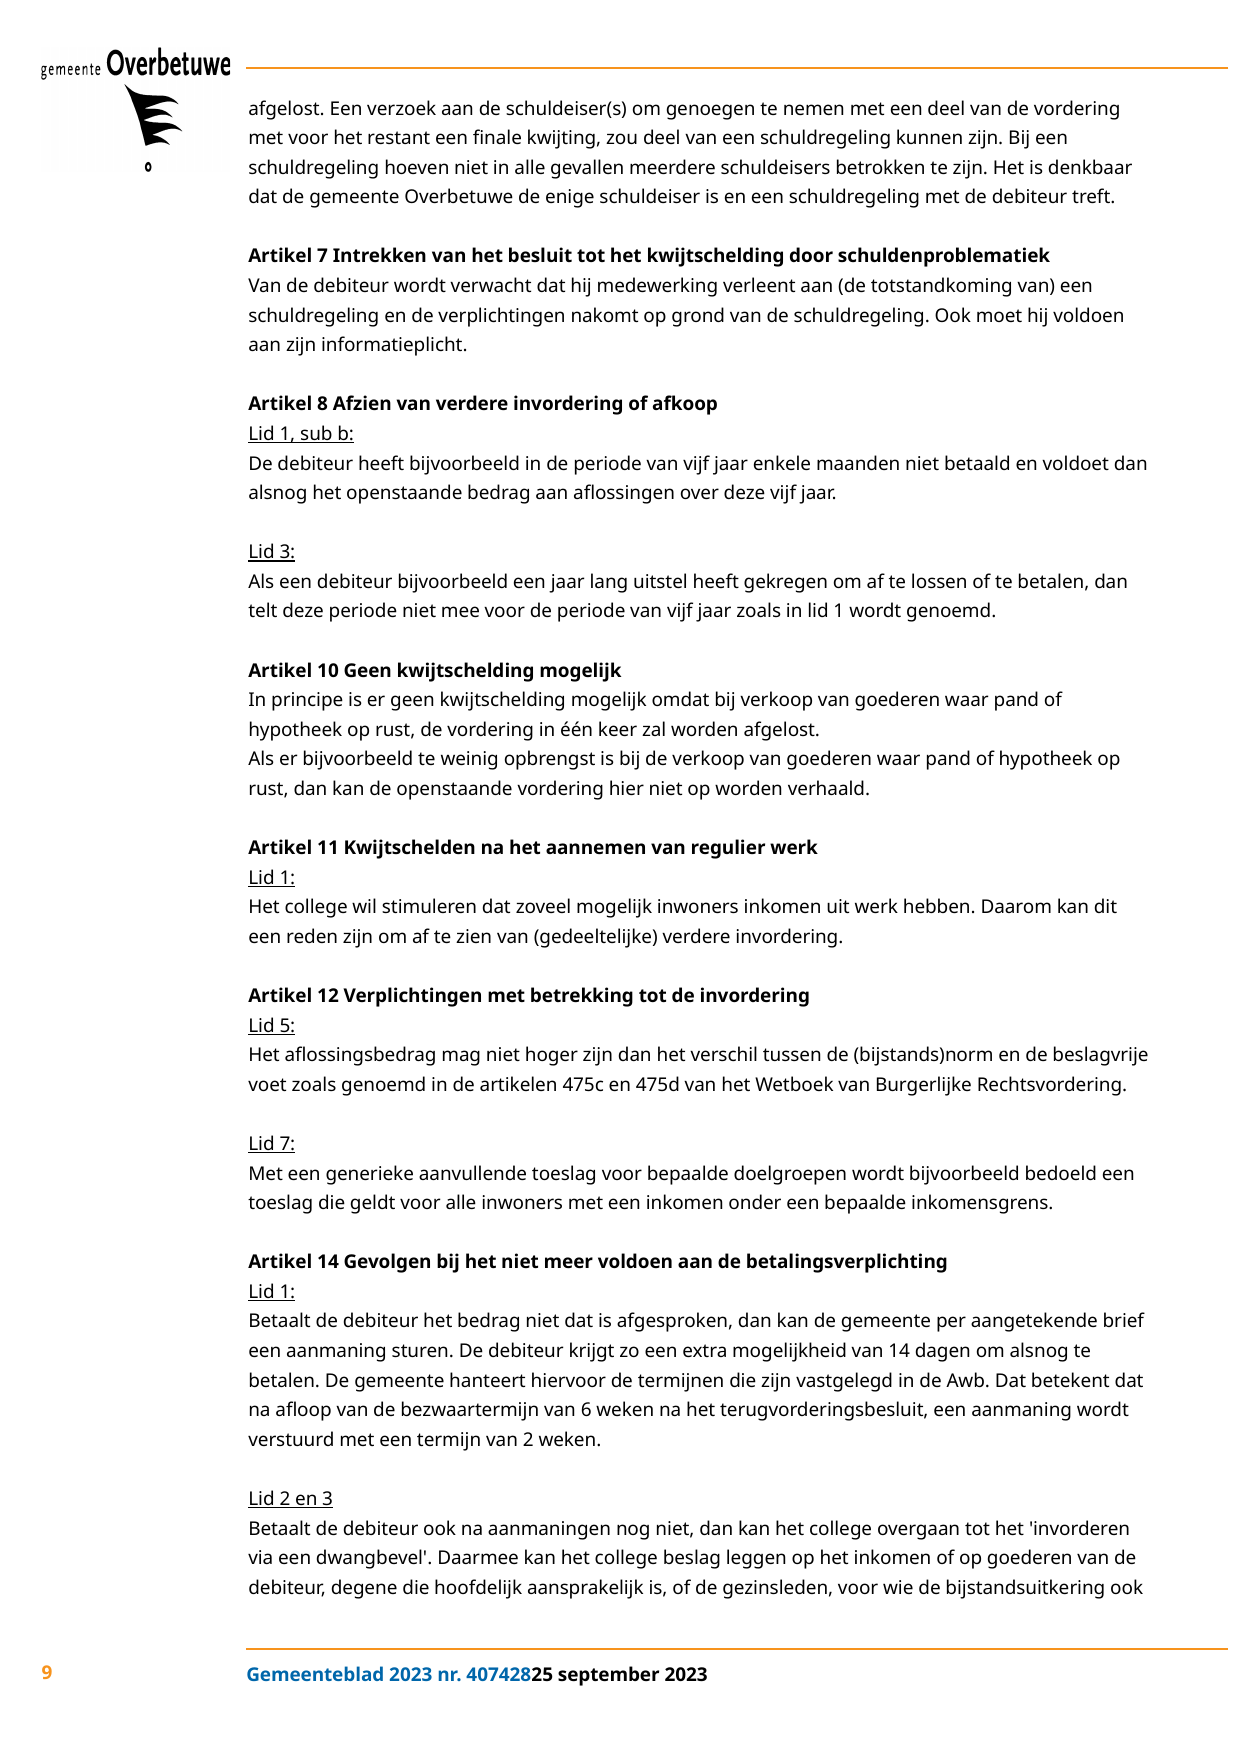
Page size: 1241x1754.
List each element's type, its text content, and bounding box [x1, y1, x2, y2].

text Artikel 12 Verplichtingen met betrekking tot de invordering [248, 982, 1152, 1008]
text Het aflossingsbedrag mag niet hoger zijn dan het verschil tussen de (bijstands)norm en de beslagvrije voet zoals genoemd in de artikelen 475c en 475d van het Wetboek van Burgerlijke Rechtsvordering. [248, 1041, 1152, 1097]
text De debiteur heeft bijvoorbeeld in de periode van vijf jaar enkele maanden niet betaald en voldoet dan alsnog het openstaande bedrag aan aflossingen over deze vijf jaar. [248, 450, 1152, 505]
text Met een generieke aanvullende toeslag voor bepaalde doelgroepen wordt bijvoorbeeld bedoeld een toeslag die geldt voor alle inwoners met een inkomen onder een bepaalde inkomensgrens. [248, 1160, 1152, 1215]
text Als er bijvoorbeeld te weinig opbrengst is bij de verkoop van goederen waar pand of hypotheek op rust, dan kan de openstaande vordering hier niet op worden verhaald. [248, 746, 1152, 801]
text Artikel 8 Afzien van verdere invordering of afkoop [248, 391, 1152, 416]
text Lid 1, sub b: [248, 420, 1152, 446]
text Artikel 11 Kwijtschelden na het aannemen van regulier werk [248, 834, 1152, 860]
text Lid 2 en 3 [248, 1485, 1152, 1511]
text In principe is er geen kwijtschelding mogelijk omdat bij verkoop van goederen waar pand of hypotheek op rust, de vordering in één keer zal worden afgelost. [248, 686, 1152, 742]
text Lid 1: [248, 1278, 1152, 1304]
text Lid 5: [248, 1012, 1152, 1038]
text Lid 3: [248, 538, 1152, 564]
text Het college wil stimuleren dat zoveel mogelijk inwoners inkomen uit werk hebben. Daarom kan dit een reden zijn om af te zien van (gedeeltelijke) verdere invordering. [248, 893, 1152, 949]
picture [41, 47, 231, 172]
text Van de debiteur wordt verwacht dat hij medewerking verleent aan (de totstandkoming van) een schuldregeling en de verplichtingen nakomt op grond van de schuldregeling. Ook moet hij voldoen aan zijn informatieplicht. [248, 272, 1152, 357]
text Betaalt de debiteur ook na aanmaningen nog niet, dan kan het college overgaan tot het 'invorderen via een dwangbevel'. Daarmee kan het college beslag leggen op het inkomen of op goederen van de debiteur, degene die hoofdelijk aansprakelijk is, of de gezinsleden, voor wie de bijstandsuitkering ook [248, 1515, 1152, 1600]
text Als een debiteur bijvoorbeeld een jaar lang uitstel heeft gekregen om af te lossen of te betalen, dan telt deze periode niet mee voor de periode van vijf jaar zoals in lid 1 wordt genoemd. [248, 568, 1152, 623]
text Lid 1: [248, 864, 1152, 890]
text Artikel 7 Intrekken van het besluit tot het kwijtschelding door schuldenproblematiek [248, 243, 1152, 268]
text Artikel 10 Geen kwijtschelding mogelijk [248, 657, 1152, 683]
text Betaalt de debiteur het bedrag niet dat is afgesproken, dan kan de gemeente per aangetekende brief een aanmaning sturen. De debiteur krijgt zo een extra mogelijkheid van 14 dagen om alsnog te betalen. De gemeente hanteert hiervoor de termijnen die zijn vastgelegd in de Awb. Dat betekent dat na afloop van de bezwaartermijn van 6 weken na het terugvorderingsbesluit, een aanmaning wordt verstuurd met een termijn van 2 weken. [248, 1308, 1152, 1452]
text afgelost. Een verzoek aan de schuldeiser(s) om genoegen te nemen met een deel van de vordering met voor het restant een finale kwijting, zou deel van een schuldregeling kunnen zijn. Bij een schuldregeling hoeven niet in alle gevallen meerdere schuldeisers betrokken te zijn. Het is denkbaar dat de gemeente Overbetuwe de enige schuldeiser is en een schuldregeling met de debiteur treft. [248, 95, 1152, 209]
text Artikel 14 Gevolgen bij het niet meer voldoen aan de betalingsverplichting [248, 1248, 1152, 1274]
text Lid 7: [248, 1130, 1152, 1156]
